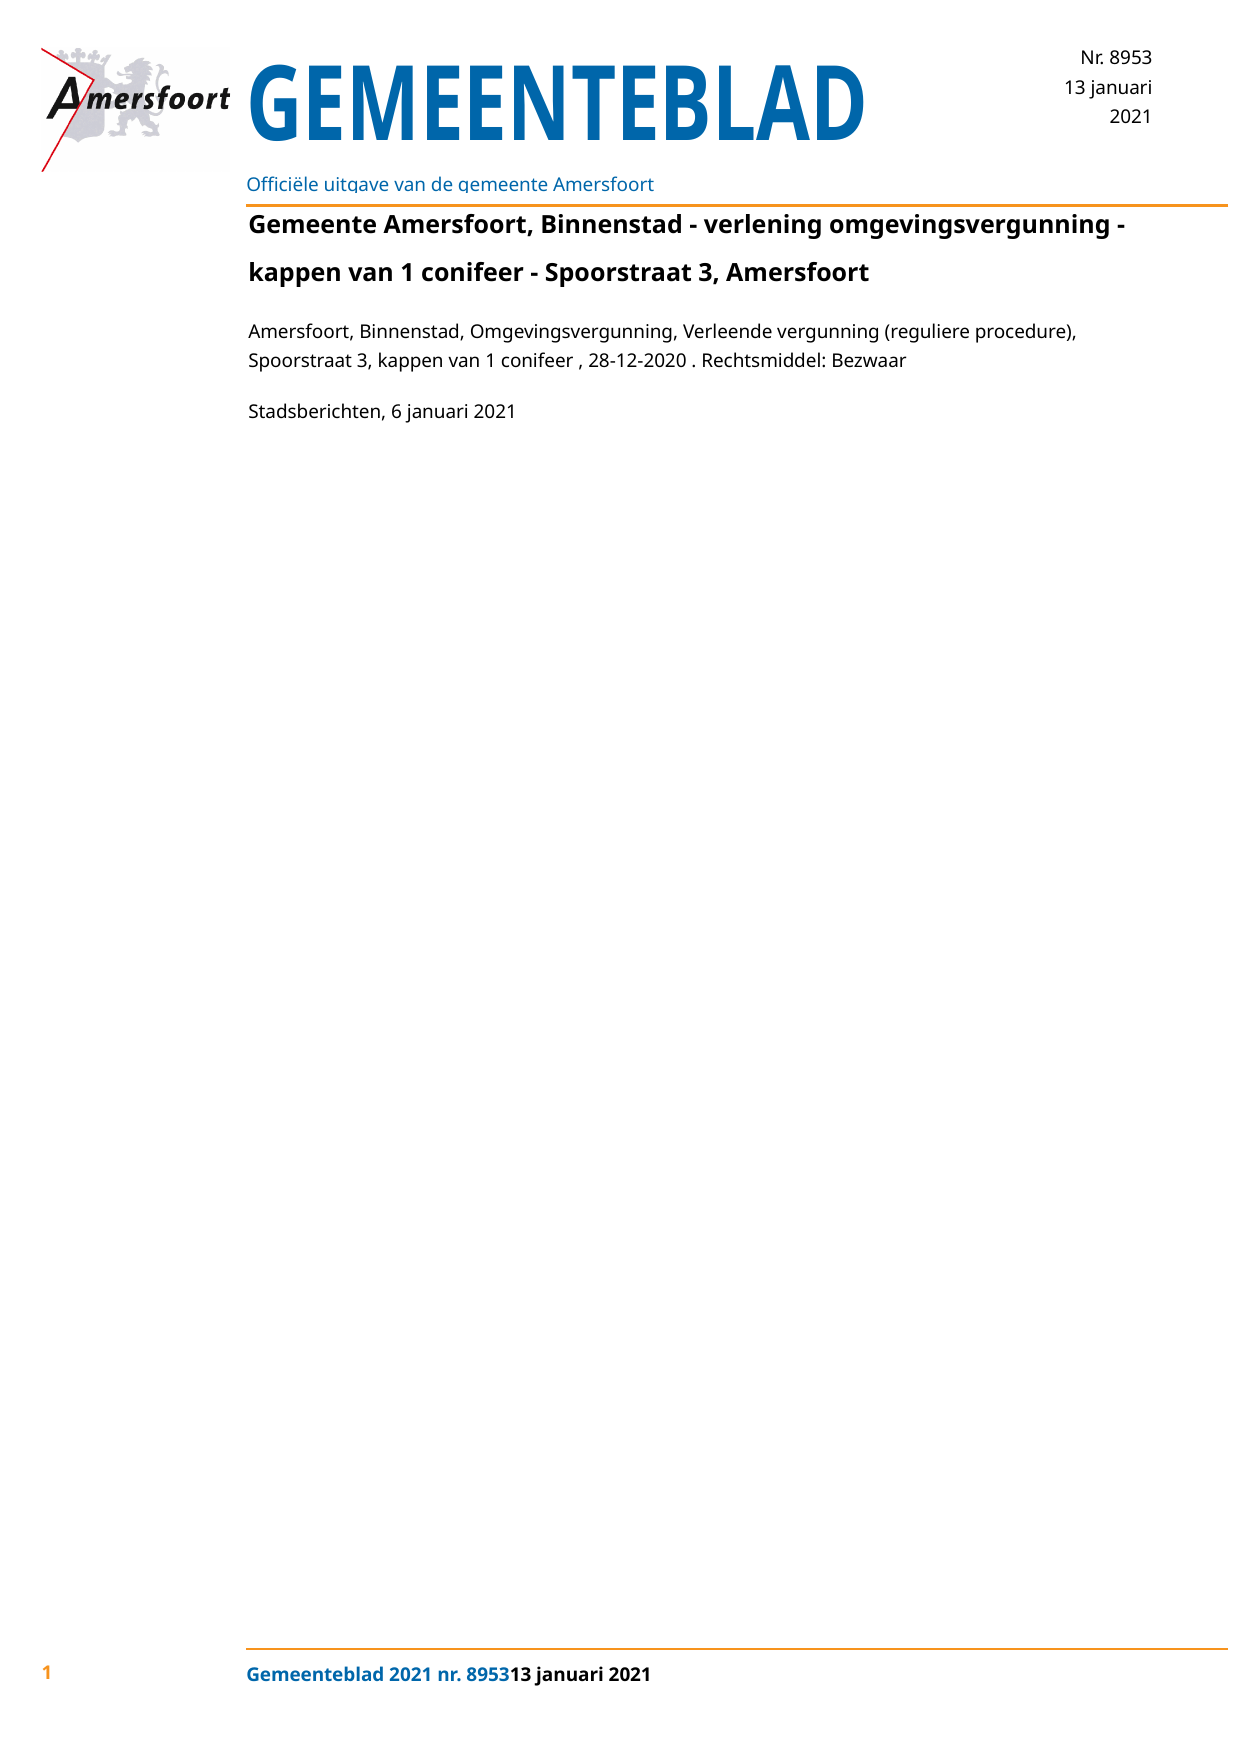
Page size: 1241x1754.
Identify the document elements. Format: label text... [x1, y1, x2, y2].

text Amersfoort, Binnenstad, Omgevingsvergunning, Verleende vergunning (reguliere procedure), Spoorstraat 3, kappen van 1 conifeer , 28-12-2020 . Rechtsmiddel: Bezwaar [248, 318, 1152, 373]
text Stadsberichten, 6 januari 2021 [248, 398, 1152, 424]
picture [41, 47, 231, 172]
text Gemeente Amersfoort, Binnenstad - verlening omgevingsvergunning - kappen van 1 conifeer - Spoorstraat 3, Amersfoort [248, 207, 1152, 288]
